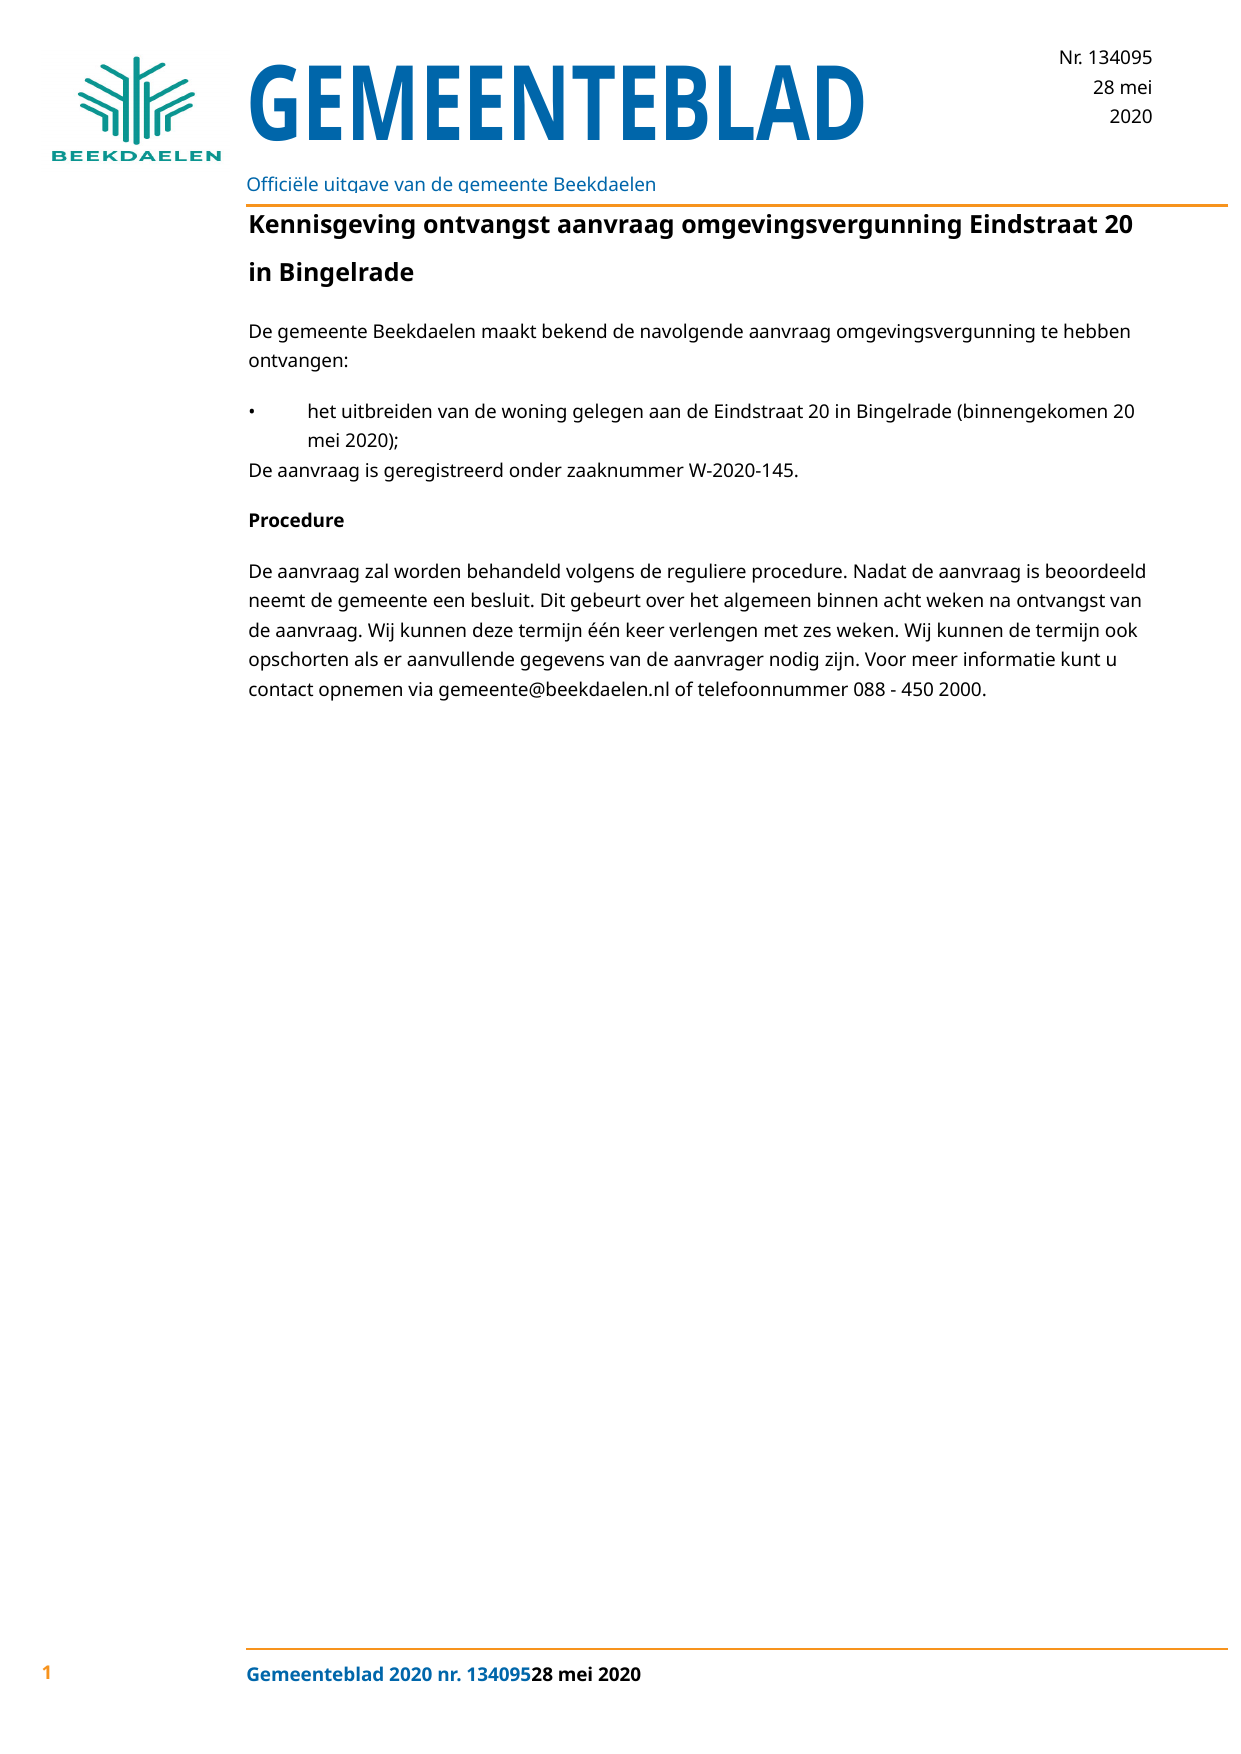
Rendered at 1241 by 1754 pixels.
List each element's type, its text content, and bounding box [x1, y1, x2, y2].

text De aanvraag is geregistreerd onder zaaknummer W-2020-145. [248, 457, 1152, 483]
picture [41, 47, 231, 172]
list het uitbreiden van de woning gelegen aan de Eindstraat 20 in Bingelrade (binnengekomen 20 mei 2020); [248, 398, 1152, 453]
text De aanvraag zal worden behandeld volgens de reguliere procedure. Nadat de aanvraag is beoordeeld neemt de gemeente een besluit. Dit gebeurt over het algemeen binnen acht weken na ontvangst van de aanvraag. Wij kunnen deze termijn één keer verlengen met zes weken. Wij kunnen de termijn ook opschorten als er aanvullende gegevens van de aanvrager nodig zijn. Voor meer informatie kunt u contact opnemen via gemeente@beekdaelen.nl of telefoonnummer 088 - 450 2000. [248, 558, 1152, 702]
text Procedure [248, 507, 1152, 533]
text De gemeente Beekdaelen maakt bekend de navolgende aanvraag omgevingsvergunning te hebben ontvangen: [248, 318, 1152, 373]
text Kennisgeving ontvangst aanvraag omgevingsvergunning Eindstraat 20 in Bingelrade [248, 207, 1152, 288]
